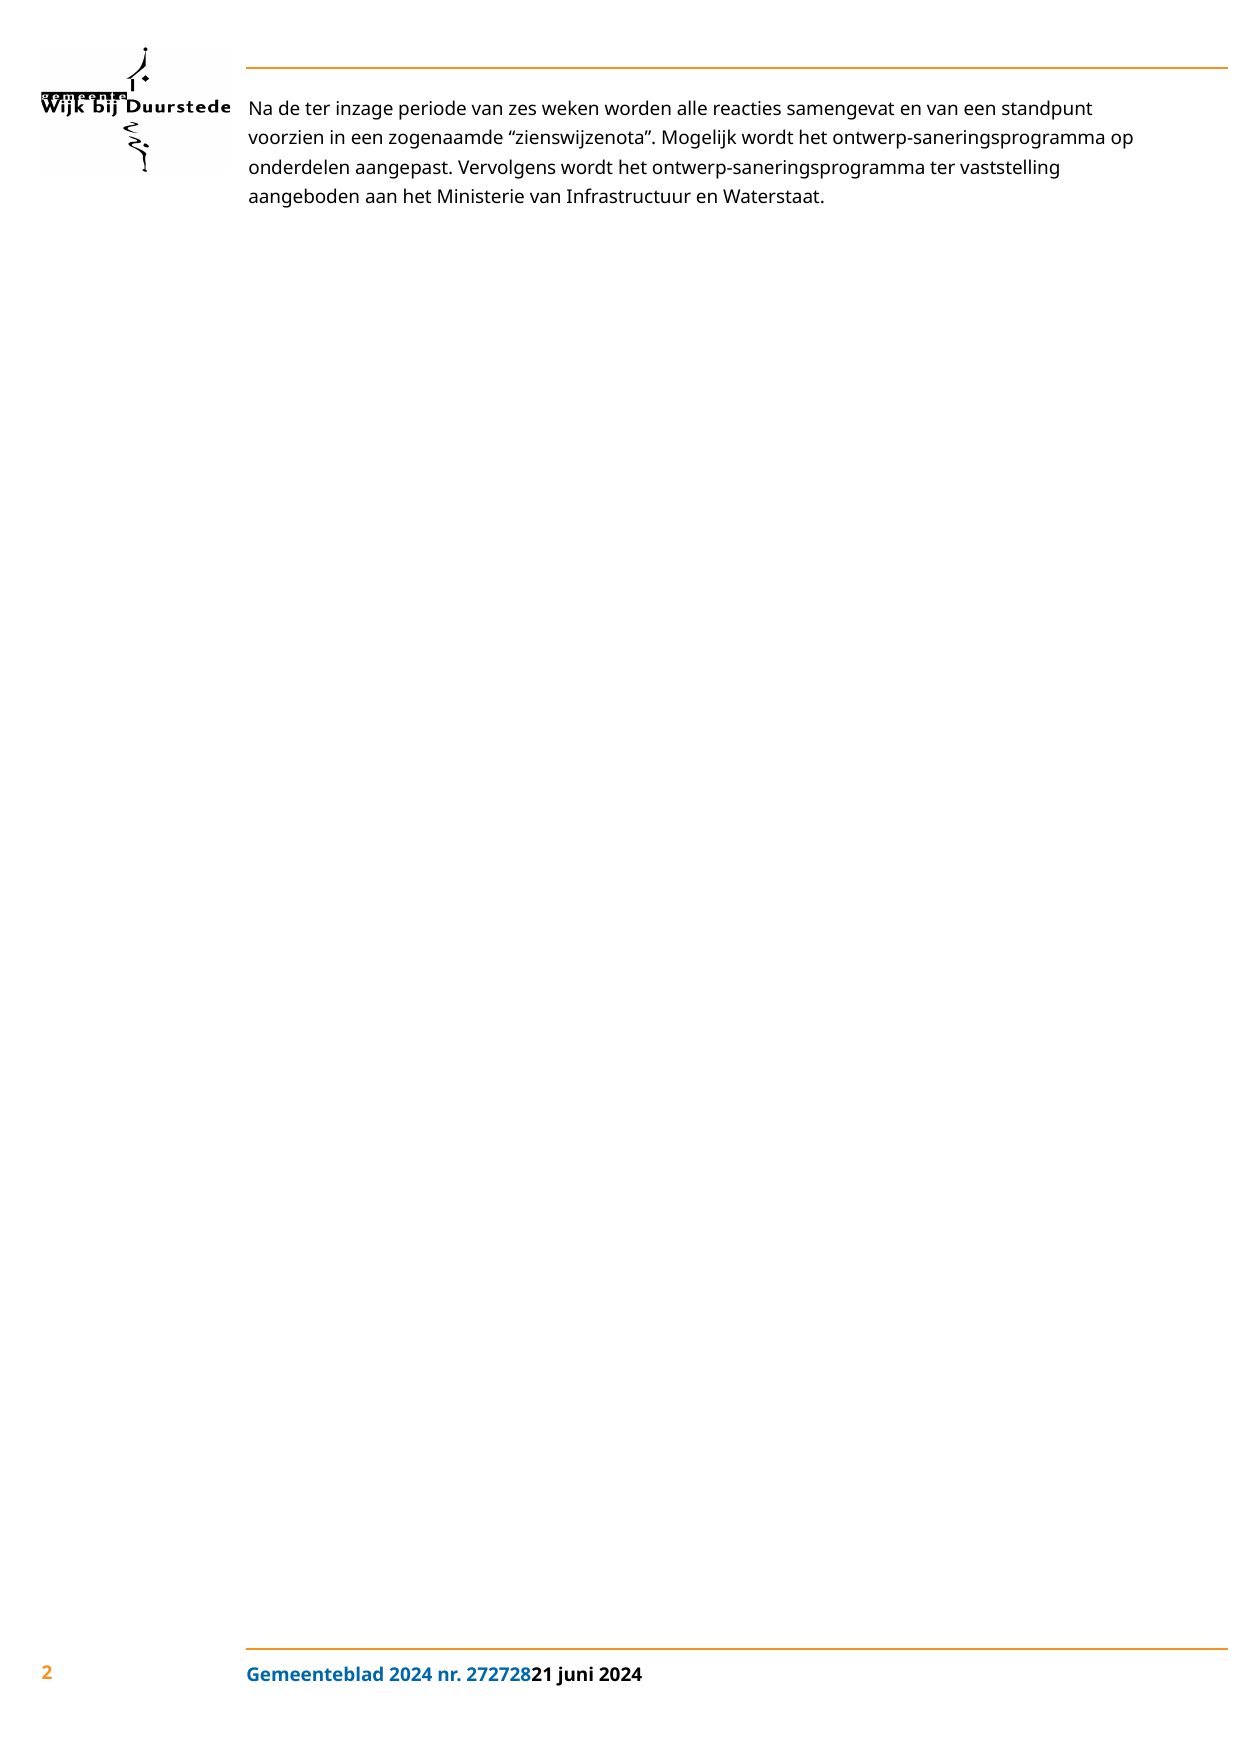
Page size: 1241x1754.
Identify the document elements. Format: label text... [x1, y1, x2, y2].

picture [41, 47, 231, 172]
text Na de ter inzage periode van zes weken worden alle reacties samengevat en van een standpunt voorzien in een zogenaamde “zienswijzenota”. Mogelijk wordt het ontwerp-saneringsprogramma op onderdelen aangepast. Vervolgens wordt het ontwerp-saneringsprogramma ter vaststelling aangeboden aan het Ministerie van Infrastructuur en Waterstaat. [248, 95, 1152, 209]
